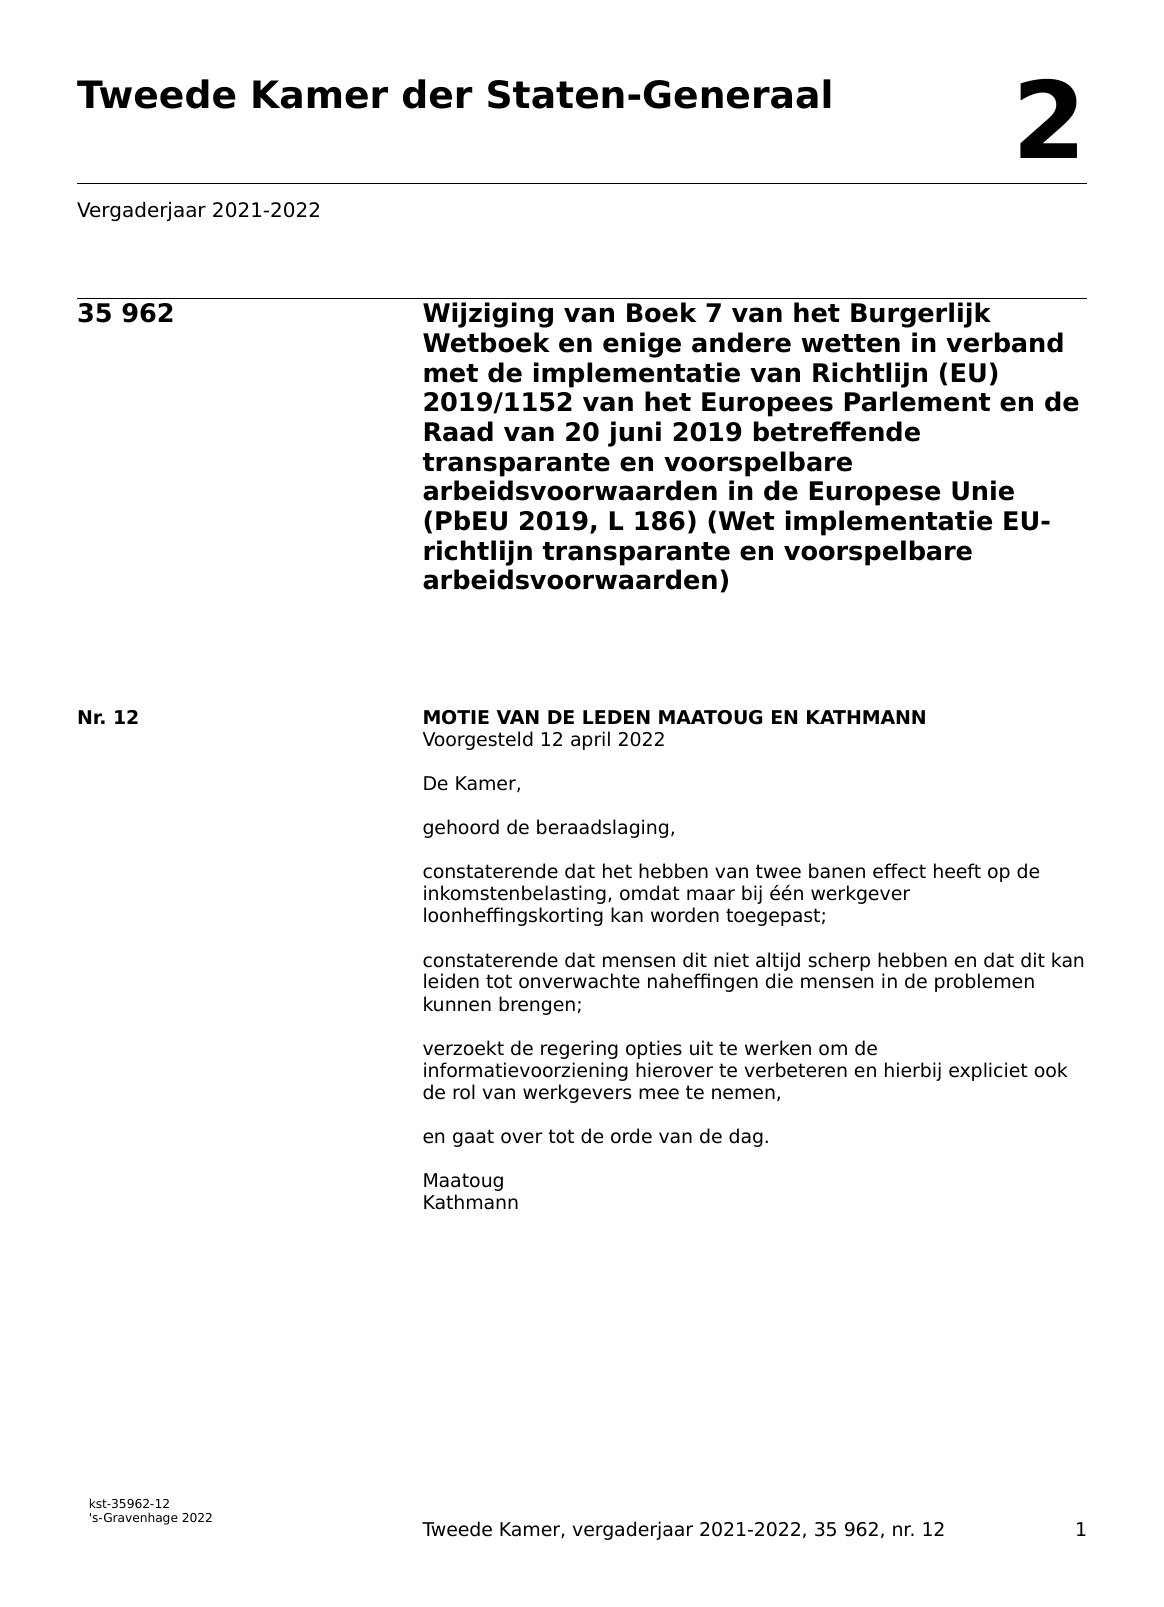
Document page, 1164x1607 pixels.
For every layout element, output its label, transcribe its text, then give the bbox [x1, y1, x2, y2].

subtitle 35 962 Wijziging van Boek 7 van het Burgerlijk Wetboek en enige andere wetten in verband met de implementatie van Richtlijn (EU) 2019/1152 van het Europees Parlement en de Raad van 20 juni 2019 betreffende transparante en voorspelbare arbeidsvoorwaarden in de Europese Unie (PbEU 2019, L 186) (Wet implementatie EU-richtlijn transparante en voorspelbare arbeidsvoorwaarden) [77, 299, 1087, 596]
text Kathmann [422, 1192, 1087, 1214]
text Voorgesteld 12 april 2022 [422, 729, 1087, 751]
text verzoekt de regering opties uit te werken om de informatievoorziening hierover te verbeteren en hierbij expliciet ook de rol van werkgevers mee te nemen, [422, 1038, 1087, 1103]
text 's-Gravenhage 2022 [88, 1511, 323, 1525]
table_header 2 [886, 59, 1087, 183]
table_cell Vergaderjaar 2021-2022 [77, 184, 1087, 298]
text De Kamer, [422, 773, 1087, 795]
text kst-35962-12 [88, 1497, 323, 1511]
text en gaat over tot de orde van de dag. [422, 1126, 1087, 1148]
text constaterende dat het hebben van twee banen effect heeft op de inkomstenbelasting, omdat maar bij één werkgever loonheffingskorting kan worden toegepast; [422, 861, 1087, 927]
table_header Tweede Kamer der Staten-Generaal [77, 59, 886, 183]
text gehoord de beraadslaging, [422, 817, 1087, 839]
text constaterende dat mensen dit niet altijd scherp hebben en dat dit kan leiden tot onverwachte naheffingen die mensen in de problemen kunnen brengen; [422, 949, 1087, 1015]
text Maatoug [422, 1170, 1087, 1192]
subtitle Nr. 12 MOTIE VAN DE LEDEN MAATOUG EN KATHMANN [77, 707, 1087, 729]
